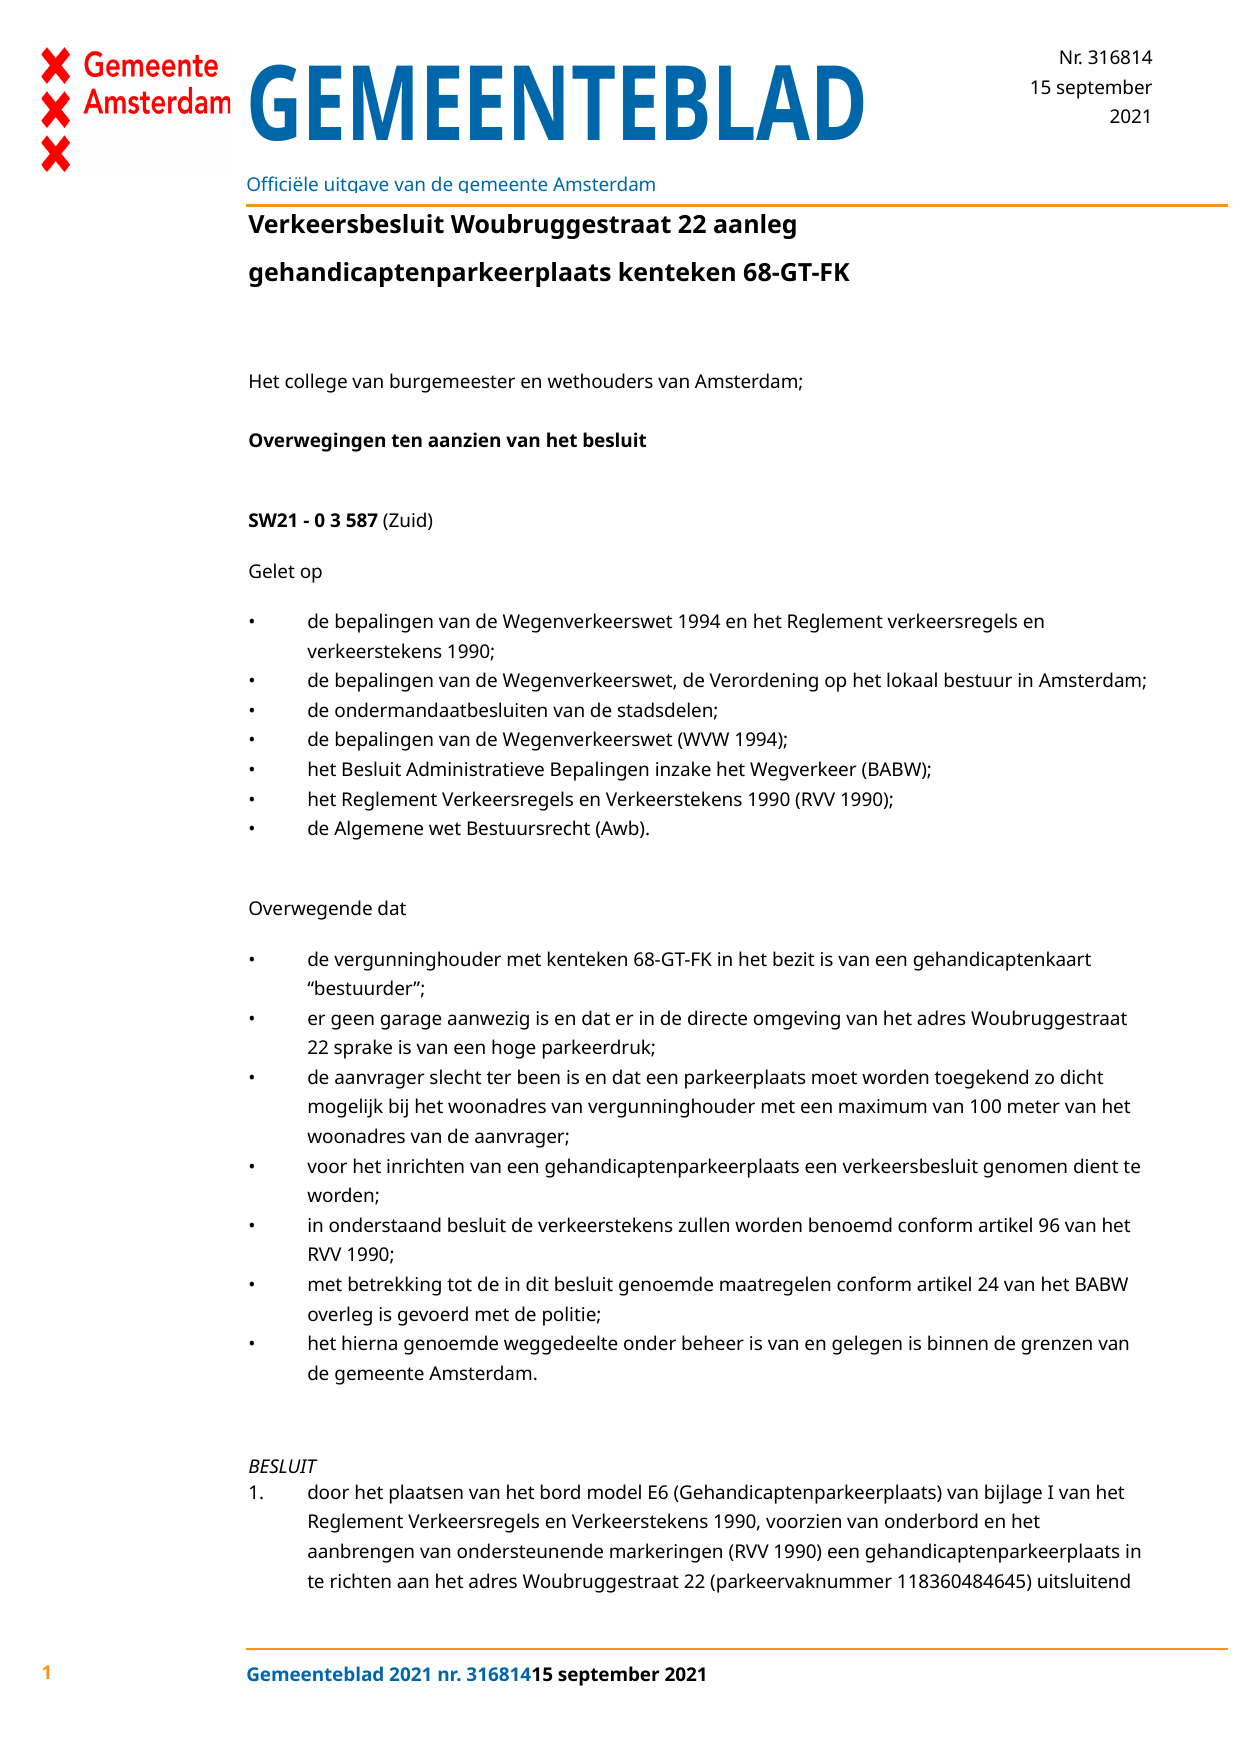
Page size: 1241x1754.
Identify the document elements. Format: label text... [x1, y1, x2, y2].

list voor het inrichten van een gehandicaptenparkeerplaats een verkeersbesluit genomen dient te worden; [248, 1153, 1152, 1208]
text Verkeersbesluit Woubruggestraat 22 aanleg gehandicaptenparkeerplaats kenteken 68-GT-FK [248, 207, 1152, 288]
text Overwegingen ten aanzien van het besluit [248, 427, 1152, 453]
list de aanvrager slecht ter been is en dat een parkeerplaats moet worden toegekend zo dicht mogelijk bij het woonadres van vergunninghouder met een maximum van 100 meter van het woonadres van de aanvrager; [248, 1064, 1152, 1149]
list de bepalingen van de Wegenverkeerswet, de Verordening op het lokaal bestuur in Amsterdam; [248, 667, 1152, 693]
list in onderstaand besluit de verkeerstekens zullen worden benoemd conform artikel 96 van het RVV 1990; [248, 1212, 1152, 1267]
list de bepalingen van de Wegenverkeerswet 1994 en het Reglement verkeersregels en verkeerstekens 1990; [248, 608, 1152, 663]
list door het plaatsen van het bord model E6 (Gehandicaptenparkeerplaats) van bijlage I van het Reglement Verkeersregels en Verkeerstekens 1990, voorzien van onderbord en het aanbrengen van ondersteunende markeringen (RVV 1990) een gehandicaptenparkeerplaats in te richten aan het adres Woubruggestraat 22 (parkeervaknummer 118360484645) uitsluitend [248, 1479, 1152, 1594]
list het hierna genoemde weggedeelte onder beheer is van en gelegen is binnen de grenzen van de gemeente Amsterdam. [248, 1330, 1152, 1386]
text Het college van burgemeester en wethouders van Amsterdam; [248, 368, 1152, 394]
text Overwegende dat [248, 895, 1152, 921]
list het Besluit Administratieve Bepalingen inzake het Wegverkeer (BABW); [248, 756, 1152, 782]
text SW21 - 0 3 587 (Zuid) [248, 507, 1152, 533]
list de bepalingen van de Wegenverkeerswet (WVW 1994); [248, 727, 1152, 752]
list er geen garage aanwezig is en dat er in de directe omgeving van het adres Woubruggestraat 22 sprake is van een hoge parkeerdruk; [248, 1005, 1152, 1060]
text BESLUIT [248, 1453, 1152, 1479]
text Gelet op [248, 558, 1152, 583]
list de vergunninghouder met kenteken 68-GT-FK in het bezit is van een gehandicaptenkaart “bestuurder”; [248, 946, 1152, 1001]
picture [41, 47, 231, 172]
list het Reglement Verkeersregels en Verkeerstekens 1990 (RVV 1990); [248, 786, 1152, 811]
list met betrekking tot de in dit besluit genoemde maatregelen conform artikel 24 van het BABW overleg is gevoerd met de politie; [248, 1271, 1152, 1326]
list de Algemene wet Bestuursrecht (Awb). [248, 815, 1152, 841]
list de ondermandaatbesluiten van de stadsdelen; [248, 697, 1152, 723]
